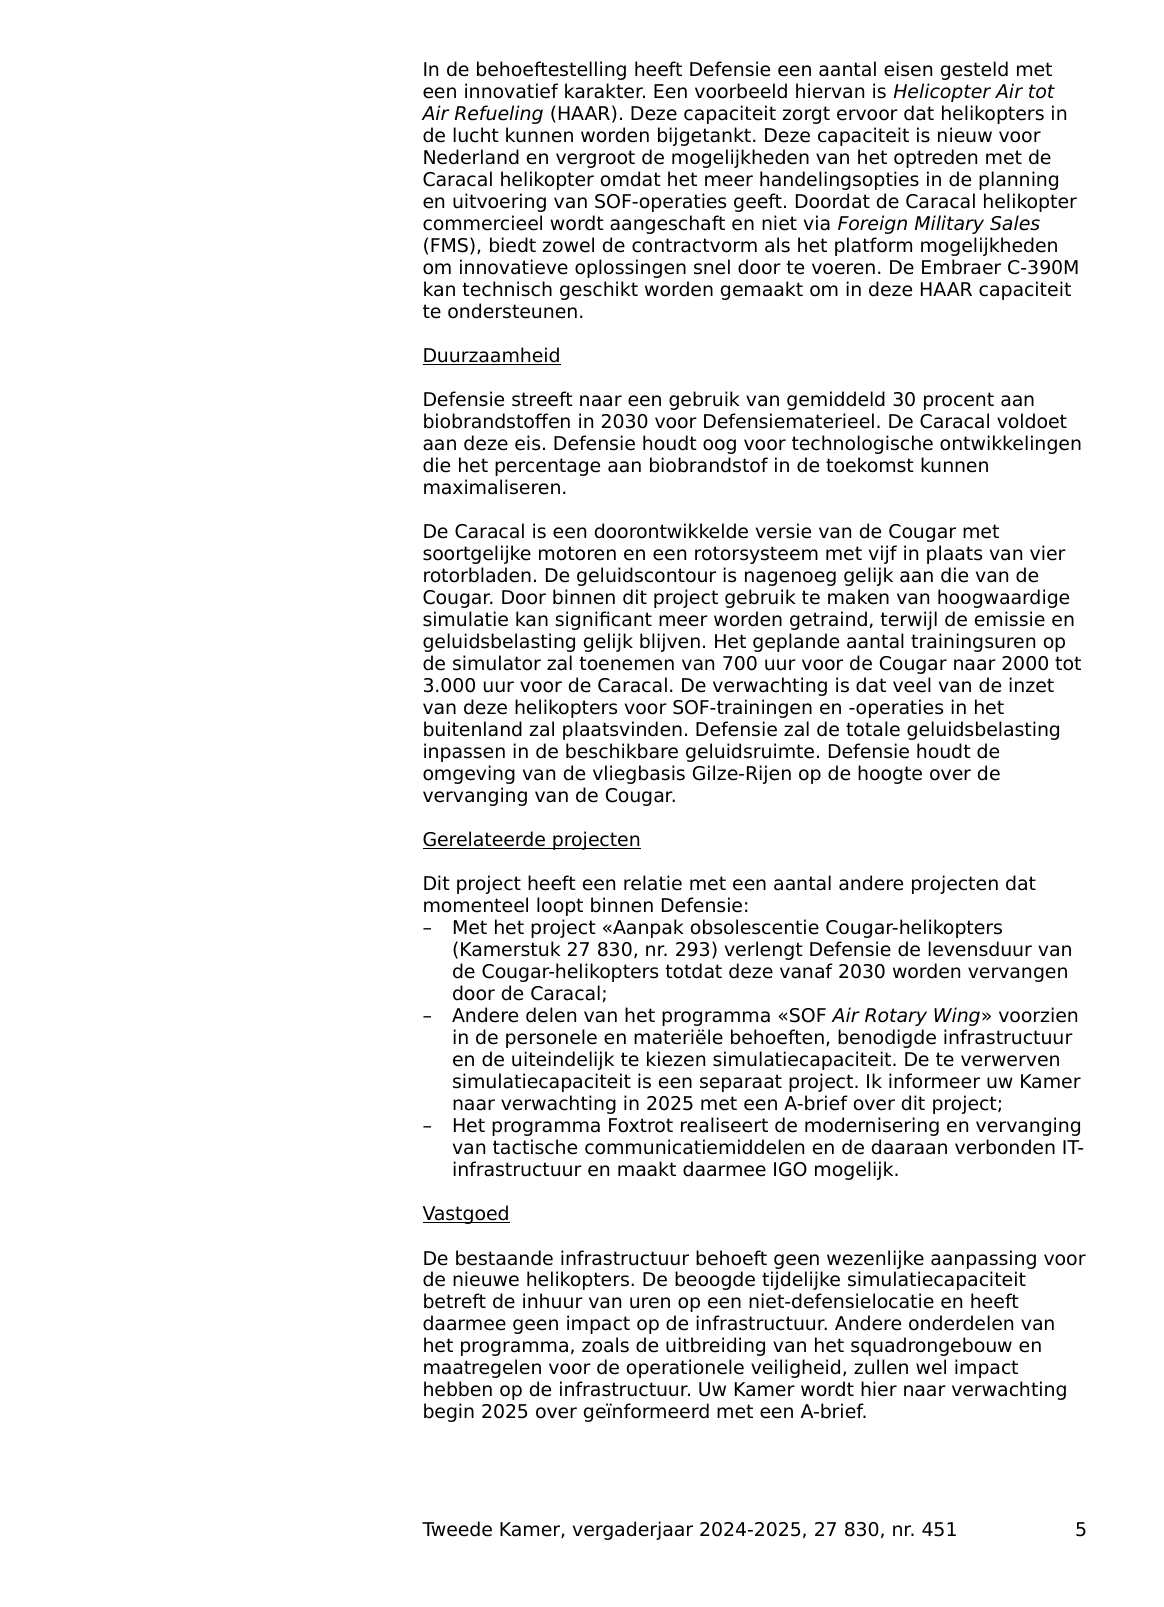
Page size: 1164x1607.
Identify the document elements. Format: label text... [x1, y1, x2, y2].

text – Met het project «Aanpak obsolescentie Cougar-helikopters (Kamerstuk 27 830, nr. 293) verlengt Defensie de levensduur van de Cougar-helikopters totdat deze vanaf 2030 worden vervangen door de Caracal; [422, 917, 1087, 1005]
text – Andere delen van het programma «SOF Air Rotary Wing» voorzien in de personele en materiële behoeften, benodigde infrastructuur en de uiteindelijk te kiezen simulatiecapaciteit. De te verwerven simulatiecapaciteit is een separaat project. Ik informeer uw Kamer naar verwachting in 2025 met een A-brief over dit project; [422, 1005, 1087, 1115]
text Defensie streeft naar een gebruik van gemiddeld 30 procent aan biobrandstoffen in 2030 voor Defensiematerieel. De Caracal voldoet aan deze eis. Defensie houdt oog voor technologische ontwikkelingen die het percentage aan biobrandstof in de toekomst kunnen maximaliseren. [422, 389, 1087, 499]
text De Caracal is een doorontwikkelde versie van de Cougar met soortgelijke motoren en een rotorsysteem met vijf in plaats van vier rotorbladen. De geluidscontour is nagenoeg gelijk aan die van de Cougar. Door binnen dit project gebruik te maken van hoogwaardige simulatie kan significant meer worden getraind, terwijl de emissie en geluidsbelasting gelijk blijven. Het geplande aantal trainingsuren op de simulator zal toenemen van 700 uur voor de Cougar naar 2000 tot 3.000 uur voor de Caracal. De verwachting is dat veel van de inzet van deze helikopters voor SOF-trainingen en -operaties in het buitenland zal plaatsvinden. Defensie zal de totale geluidsbelasting inpassen in de beschikbare geluidsruimte. Defensie houdt de omgeving van de vliegbasis Gilze-Rijen op de hoogte over de vervanging van de Cougar. [422, 521, 1087, 807]
subtitle Vastgoed [422, 1203, 1087, 1225]
text Dit project heeft een relatie met een aantal andere projecten dat momenteel loopt binnen Defensie: [422, 873, 1087, 917]
subtitle Gerelateerde projecten [422, 829, 1087, 851]
text – Het programma Foxtrot realiseert de modernisering en vervanging van tactische communicatiemiddelen en de daaraan verbonden IT-infrastructuur en maakt daarmee IGO mogelijk. [422, 1115, 1087, 1181]
subtitle Duurzaamheid [422, 345, 1087, 367]
text De bestaande infrastructuur behoeft geen wezenlijke aanpassing voor de nieuwe helikopters. De beoogde tijdelijke simulatiecapaciteit betreft de inhuur van uren op een niet-defensielocatie en heeft daarmee geen impact op de infrastructuur. Andere onderdelen van het programma, zoals de uitbreiding van het squadrongebouw en maatregelen voor de operationele veiligheid, zullen wel impact hebben op de infrastructuur. Uw Kamer wordt hier naar verwachting begin 2025 over geïnformeerd met een A-brief. [422, 1247, 1087, 1423]
text In de behoeftestelling heeft Defensie een aantal eisen gesteld met een innovatief karakter. Een voorbeeld hiervan is Helicopter Air tot Air Refueling (HAAR). Deze capaciteit zorgt ervoor dat helikopters in de lucht kunnen worden bijgetankt. Deze capaciteit is nieuw voor Nederland en vergroot de mogelijkheden van het optreden met de Caracal helikopter omdat het meer handelingsopties in de planning en uitvoering van SOF-operaties geeft. Doordat de Caracal helikopter commercieel wordt aangeschaft en niet via Foreign Military Sales (FMS), biedt zowel de contractvorm als het platform mogelijkheden om innovatieve oplossingen snel door te voeren. De Embraer C-390M kan technisch geschikt worden gemaakt om in deze HAAR capaciteit te ondersteunen. [422, 59, 1087, 323]
